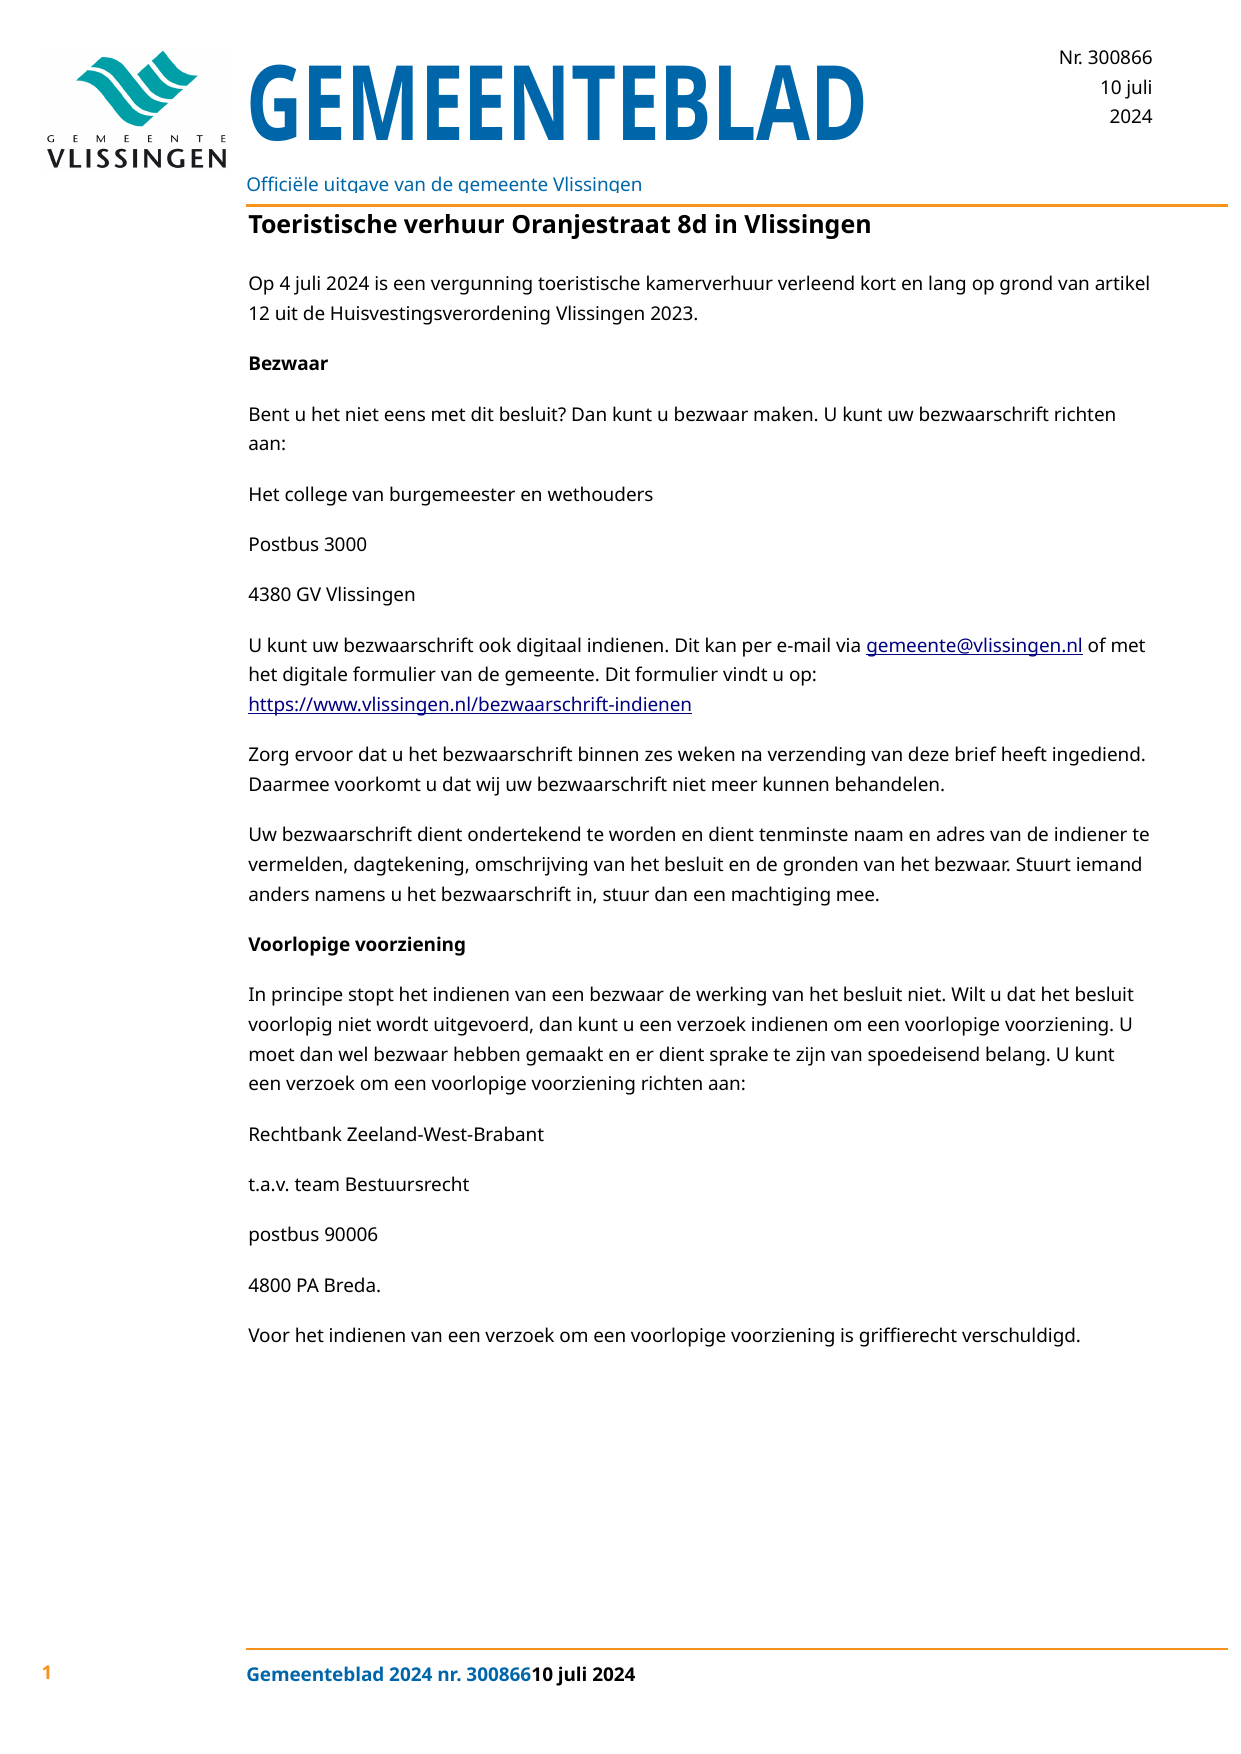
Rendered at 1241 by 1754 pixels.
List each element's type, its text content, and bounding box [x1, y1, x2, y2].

text Uw bezwaarschrift dient ondertekend te worden en dient tenminste naam en adres van de indiener te vermelden, dagtekening, omschrijving van het besluit en de gronden van het bezwaar. Stuurt iemand anders namens u het bezwaarschrift in, stuur dan een machtiging mee. [248, 822, 1152, 906]
text Op 4 juli 2024 is een vergunning toeristische kamerverhuur verleend kort en lang op grond van artikel 12 uit de Huisvestingsverordening Vlissingen 2023. [248, 270, 1152, 326]
text Voor het indienen van een verzoek om een voorlopige voorziening is griffierecht verschuldigd. [248, 1322, 1152, 1348]
text Bent u het niet eens met dit besluit? Dan kunt u bezwaar maken. U kunt uw bezwaarschrift richten aan: [248, 401, 1152, 456]
text Het college van burgemeester en wethouders [248, 481, 1152, 506]
text 4380 GV Vlissingen [248, 582, 1152, 607]
text Toeristische verhuur Oranjestraat 8d in Vlissingen [248, 207, 1152, 241]
text Voorlopige voorziening [248, 931, 1152, 957]
text Bezwaar [248, 350, 1152, 376]
text Rechtbank Zeeland-West-Brabant [248, 1121, 1152, 1146]
text Zorg ervoor dat u het bezwaarschrift binnen zes weken na verzending van deze brief heeft ingediend. Daarmee voorkomt u dat wij uw bezwaarschrift niet meer kunnen behandelen. [248, 742, 1152, 797]
picture [41, 47, 231, 172]
text In principe stopt het indienen van een bezwaar de werking van het besluit niet. Wilt u dat het besluit voorlopig niet wordt uitgevoerd, dan kunt u een verzoek indienen om een voorlopige voorziening. U moet dan wel bezwaar hebben gemaakt en er dient sprake te zijn van spoedeisend belang. U kunt een verzoek om een voorlopige voorziening richten aan: [248, 982, 1152, 1096]
text Postbus 3000 [248, 531, 1152, 557]
text U kunt uw bezwaarschrift ook digitaal indienen. Dit kan per e-mail via gemeente@vlissingen.nl of met het digitale formulier van de gemeente. Dit formulier vindt u op: https://www.vlissingen.nl/bezwaarschrift-indienen [248, 632, 1152, 717]
text t.a.v. team Bestuursrecht [248, 1171, 1152, 1197]
text postbus 90006 [248, 1222, 1152, 1247]
text 4800 PA Breda. [248, 1272, 1152, 1298]
